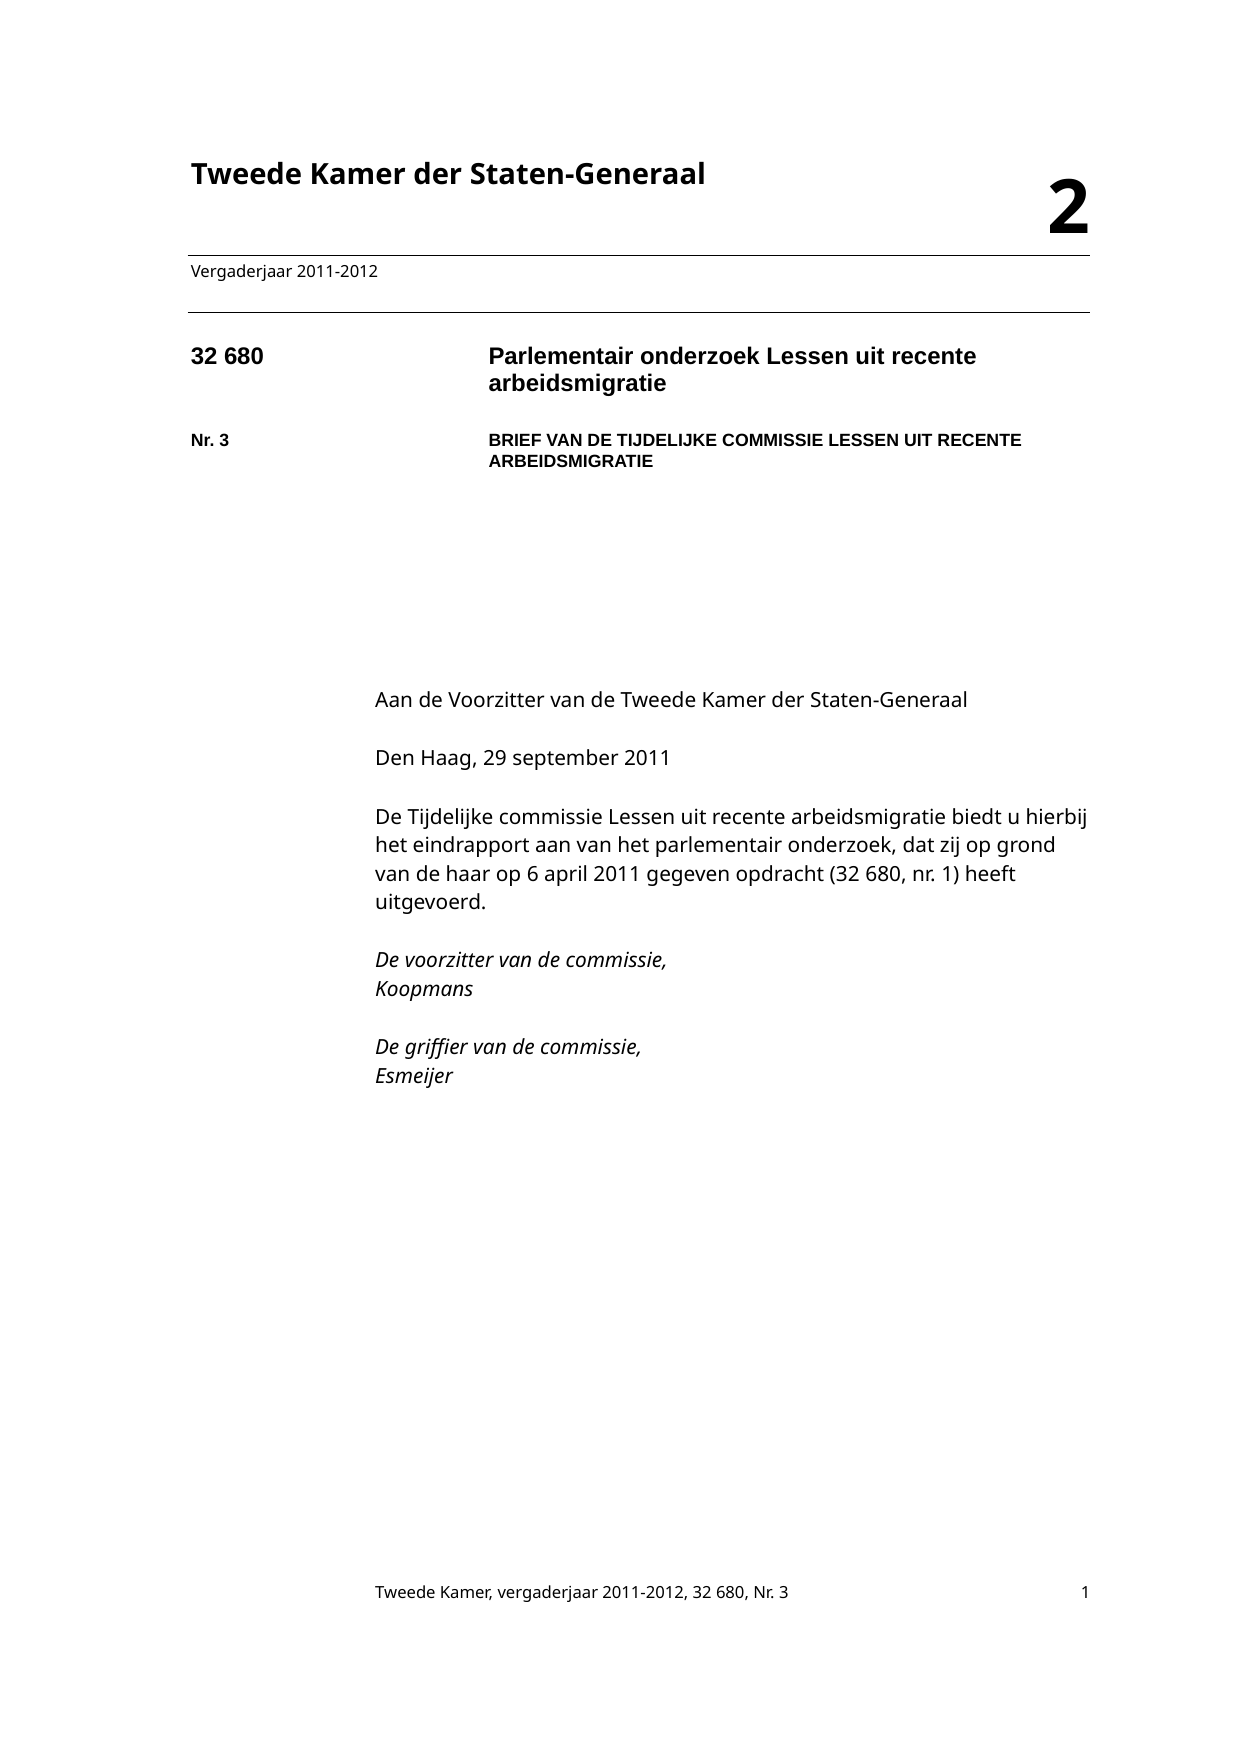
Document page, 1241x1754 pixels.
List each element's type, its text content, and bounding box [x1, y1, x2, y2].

table_cell 32 680 [188, 339, 485, 427]
text De Tijdelijke commissie Lessen uit recente arbeidsmigratie biedt u hierbij het eindrapport aan van het parlementair onderzoek, dat zij op grond van de haar op 6 april 2011 gegeven opdracht (32 680, nr. 1) heeft uitgevoerd. [375, 802, 1090, 916]
table_cell [188, 313, 485, 339]
text De voorzitter van de commissie, [375, 946, 1090, 974]
table_cell Parlementair onderzoek Lessen uit recente arbeidsmigratie [485, 339, 1090, 427]
table_header Tweede Kamer der Staten-Generaal [188, 150, 909, 255]
text De griffier van de commissie, [375, 1032, 1090, 1061]
table_cell [485, 256, 1090, 312]
text Den Haag, 29 september 2011 [375, 743, 1090, 772]
text Koopmans [375, 974, 1090, 1002]
table_cell BRIEF VAN DE TIJDELIJKE COMMISSIE LESSEN UIT RECENTE ARBEIDSMIGRATIE [485, 427, 1090, 566]
table_header 2 [910, 150, 1090, 255]
table_cell [485, 313, 1090, 339]
text Aan de Voorzitter van de Tweede Kamer der Staten-Generaal [375, 685, 1090, 713]
table_cell Vergaderjaar 2011-2012 [188, 256, 485, 312]
table_cell Nr. 3 [188, 427, 485, 566]
text Esmeijer [375, 1061, 1090, 1089]
